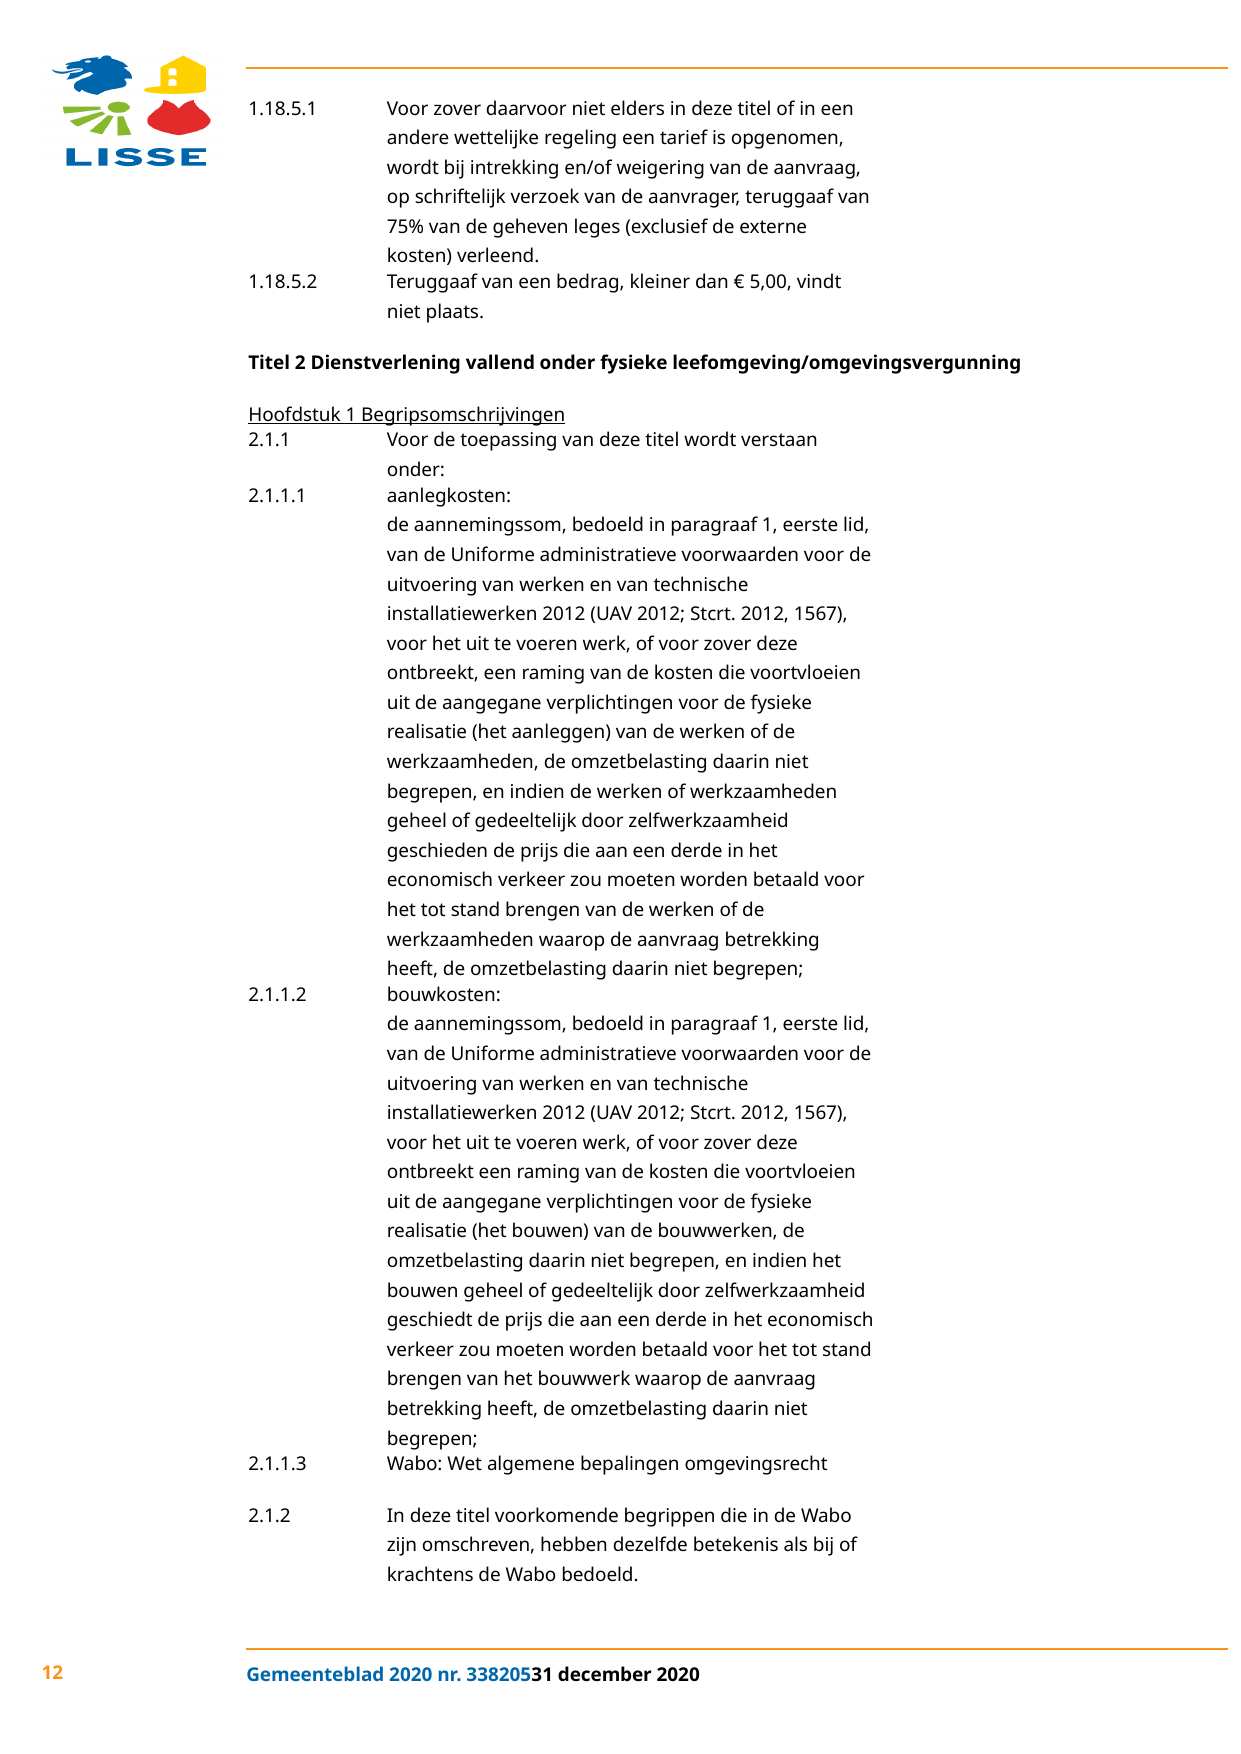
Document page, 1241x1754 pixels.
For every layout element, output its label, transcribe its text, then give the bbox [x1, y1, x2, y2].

table_cell Titel 2 Dienstverlening vallend onder fysieke leefomgeving/omgevingsvergunning [248, 350, 1152, 375]
table_cell [387, 324, 874, 349]
table_cell Teruggaaf van een bedrag, kleiner dan € 5,00, vindt niet plaats. [387, 269, 874, 324]
table_cell [248, 1476, 387, 1502]
table_cell [875, 981, 1013, 1451]
table_cell [875, 427, 1013, 482]
table_cell Voor zover daarvoor niet elders in deze titel of in een andere wettelijke regeling een tarief is opgenomen, wordt bij intrekking en/of weigering van de aanvraag, op schriftelijk verzoek van de aanvrager, teruggaaf van 75% van de geheven leges (exclusief de externe kosten) verleend. [387, 95, 874, 268]
table_cell 2.1.1.2 [248, 981, 387, 1451]
table_cell [875, 95, 1013, 268]
table_cell [1013, 95, 1152, 268]
table_cell [1013, 1451, 1152, 1476]
table_cell [248, 375, 387, 401]
table_cell [1013, 269, 1152, 324]
table_cell [875, 269, 1013, 324]
table_cell [875, 375, 1013, 401]
table_cell [1013, 324, 1152, 349]
table_cell 2.1.1.3 [248, 1451, 387, 1476]
table_cell 2.1.1.1 [248, 482, 387, 981]
table_cell [1013, 482, 1152, 981]
table_cell 2.1.1 [248, 427, 387, 482]
table_cell 2.1.2 [248, 1502, 387, 1587]
picture [41, 47, 231, 172]
table_cell [387, 375, 874, 401]
table_cell [1013, 1476, 1152, 1502]
table_cell [1013, 981, 1152, 1451]
table_cell [875, 482, 1013, 981]
table_cell [875, 1451, 1013, 1476]
table_cell 1.18.5.1 [248, 95, 387, 268]
table_cell bouwkosten: de aannemingssom, bedoeld in paragraaf 1, eerste lid, van de Uniforme administratieve voorwaarden voor de uitvoering van werken en van technische installatiewerken 2012 (UAV 2012; Stcrt. 2012, 1567), voor het uit te voeren werk, of voor zover deze ontbreekt een raming van de kosten die voortvloeien uit de aangegane verplichtingen voor de fysieke realisatie (het bouwen) van de bouwwerken, de omzetbelasting daarin niet begrepen, en indien het bouwen geheel of gedeeltelijk door zelfwerkzaamheid geschiedt de prijs die aan een derde in het economisch verkeer zou moeten worden betaald voor het tot stand brengen van het bouwwerk waarop de aanvraag betrekking heeft, de omzetbelasting daarin niet begrepen; [387, 981, 874, 1451]
table_cell Wabo: Wet algemene bepalingen omgevingsrecht [387, 1451, 874, 1476]
table_cell Hoofdstuk 1 Begripsomschrijvingen [248, 401, 1152, 427]
table_cell [875, 1502, 1013, 1587]
table_cell [248, 324, 387, 349]
table_cell [875, 324, 1013, 349]
table_cell [875, 1476, 1013, 1502]
table_cell 1.18.5.2 [248, 269, 387, 324]
table_cell [387, 1476, 874, 1502]
table_cell aanlegkosten: de aannemingssom, bedoeld in paragraaf 1, eerste lid, van de Uniforme administratieve voorwaarden voor de uitvoering van werken en van technische installatiewerken 2012 (UAV 2012; Stcrt. 2012, 1567), voor het uit te voeren werk, of voor zover deze ontbreekt, een raming van de kosten die voortvloeien uit de aangegane verplichtingen voor de fysieke realisatie (het aanleggen) van de werken of de werkzaamheden, de omzetbelasting daarin niet begrepen, en indien de werken of werkzaamheden geheel of gedeeltelijk door zelfwerkzaamheid geschieden de prijs die aan een derde in het economisch verkeer zou moeten worden betaald voor het tot stand brengen van de werken of de werkzaamheden waarop de aanvraag betrekking heeft, de omzetbelasting daarin niet begrepen; [387, 482, 874, 981]
table_cell [1013, 1502, 1152, 1587]
table_cell Voor de toepassing van deze titel wordt verstaan onder: [387, 427, 874, 482]
table_cell In deze titel voorkomende begrippen die in de Wabo zijn omschreven, hebben dezelfde betekenis als bij of krachtens de Wabo bedoeld. [387, 1502, 874, 1587]
table_cell [1013, 375, 1152, 401]
table_cell [1013, 427, 1152, 482]
